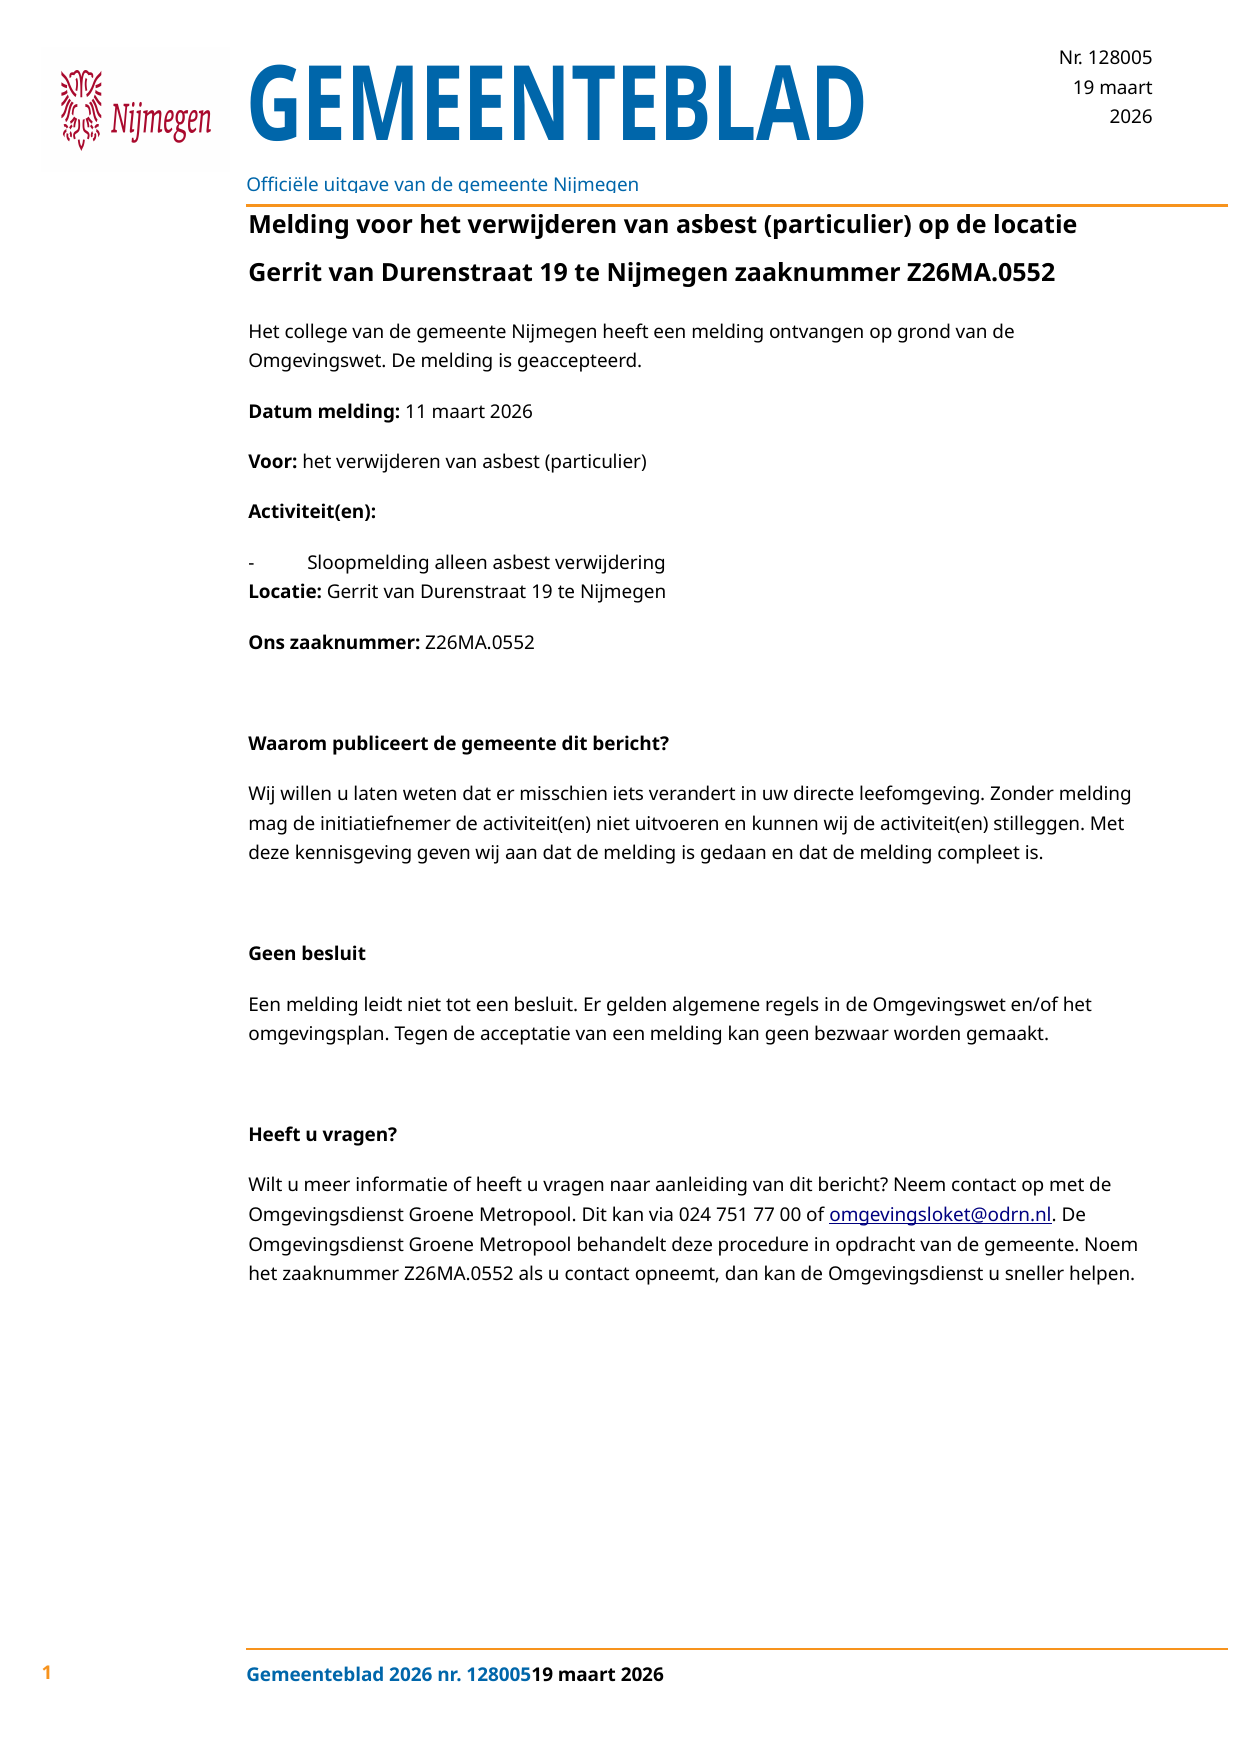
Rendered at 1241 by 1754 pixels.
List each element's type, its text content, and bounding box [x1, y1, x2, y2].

list Sloopmelding alleen asbest verwijdering [248, 549, 1152, 575]
picture [41, 47, 231, 172]
text Het college van de gemeente Nijmegen heeft een melding ontvangen op grond van de Omgevingswet. De melding is geaccepteerd. [248, 318, 1152, 373]
text Geen besluit [248, 940, 1152, 966]
text Een melding leidt niet tot een besluit. Er gelden algemene regels in de Omgevingswet en/of het omgevingsplan. Tegen de acceptatie van een melding kan geen bezwaar worden gemaakt. [248, 991, 1152, 1046]
text Activiteit(en): [248, 499, 1152, 524]
text Voor: het verwijderen van asbest (particulier) [248, 448, 1152, 474]
text Ons zaaknummer: Z26MA.0552 [248, 629, 1152, 655]
text Waarom publiceert de gemeente dit bericht? [248, 730, 1152, 756]
text Wij willen u laten weten dat er misschien iets verandert in uw directe leefomgeving. Zonder melding mag de initiatiefnemer de activiteit(en) niet uitvoeren en kunnen wij de activiteit(en) stilleggen. Met deze kennisgeving geven wij aan dat de melding is gedaan en dat de melding compleet is. [248, 780, 1152, 865]
text Melding voor het verwijderen van asbest (particulier) op de locatie Gerrit van Durenstraat 19 te Nijmegen zaaknummer Z26MA.0552 [248, 207, 1152, 288]
text Wilt u meer informatie of heeft u vragen naar aanleiding van dit bericht? Neem contact op met de Omgevingsdienst Groene Metropool. Dit kan via 024 751 77 00 of omgevingsloket@odrn.nl. De Omgevingsdienst Groene Metropool behandelt deze procedure in opdracht van de gemeente. Noem het zaaknummer Z26MA.0552 als u contact opneemt, dan kan de Omgevingsdienst u sneller helpen. [248, 1172, 1152, 1286]
text Heeft u vragen? [248, 1121, 1152, 1147]
text Datum melding: 11 maart 2026 [248, 398, 1152, 424]
text Locatie: Gerrit van Durenstraat 19 te Nijmegen [248, 579, 1152, 604]
